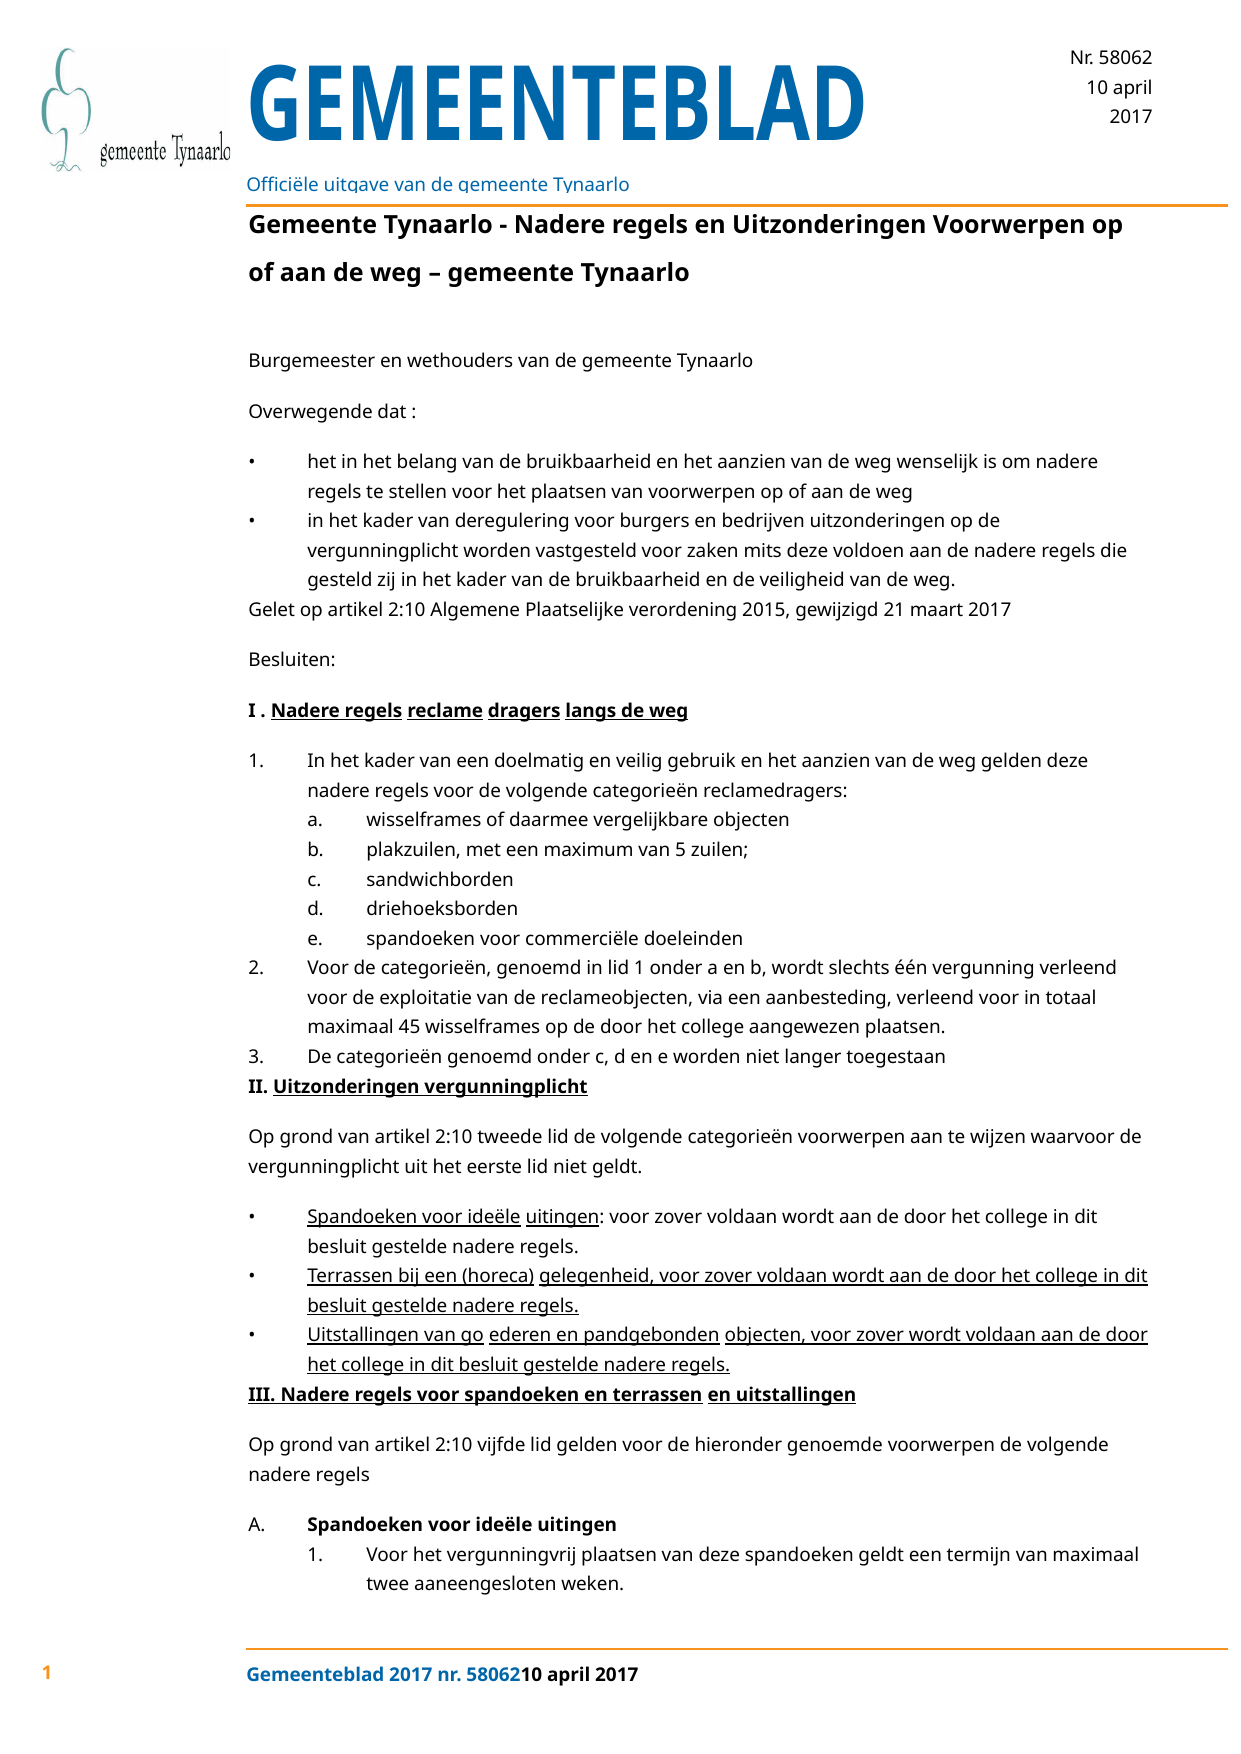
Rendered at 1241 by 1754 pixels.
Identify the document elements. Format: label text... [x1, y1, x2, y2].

list sandwichborden [307, 866, 1152, 892]
list wisselframes of daarmee vergelijkbare objecten [307, 807, 1152, 832]
text Gemeente Tynaarlo - Nadere regels en Uitzonderingen Voorwerpen op of aan de weg – gemeente Tynaarlo [248, 207, 1152, 288]
list Terrassen bij een (horeca) gelegenheid, voor zover voldaan wordt aan de door het college in dit besluit gestelde nadere regels. [248, 1262, 1152, 1318]
list In het kader van een doelmatig en veilig gebruik en het aanzien van de weg gelden deze nadere regels voor de volgende categorieën reclamedragers: [248, 747, 1152, 803]
list het in het belang van de bruikbaarheid en het aanzien van de weg wenselijk is om nadere regels te stellen voor het plaatsen van voorwerpen op of aan de weg [248, 448, 1152, 504]
text Op grond van artikel 2:10 vijfde lid gelden voor de hieronder genoemde voorwerpen de volgende nadere regels [248, 1431, 1152, 1487]
list Spandoeken voor ideële uitingen [248, 1511, 1152, 1537]
list De categorieën genoemd onder c, d en e worden niet langer toegestaan [248, 1043, 1152, 1069]
list spandoeken voor commerciële doeleinden [307, 925, 1152, 951]
list Spandoeken voor ideële uitingen: voor zover voldaan wordt aan de door het college in dit besluit gestelde nadere regels. [248, 1203, 1152, 1259]
text III. Nadere regels voor spandoeken en terrassen en uitstallingen [248, 1381, 1152, 1407]
text I . Nadere regels reclame dragers langs de weg [248, 697, 1152, 723]
list driehoeksborden [307, 895, 1152, 921]
picture [41, 47, 231, 172]
list Uitstallingen van go ederen en pandgebonden objecten, voor zover wordt voldaan aan de door het college in dit besluit gestelde nadere regels. [248, 1322, 1152, 1377]
text Burgemeester en wethouders van de gemeente Tynaarlo [248, 347, 1152, 373]
text Besluiten: [248, 647, 1152, 672]
list plakzuilen, met een maximum van 5 zuilen; [307, 836, 1152, 862]
text Op grond van artikel 2:10 tweede lid de volgende categorieën voorwerpen aan te wijzen waarvoor de vergunningplicht uit het eerste lid niet geldt. [248, 1123, 1152, 1179]
text II. Uitzonderingen vergunningplicht [248, 1073, 1152, 1099]
list Voor de categorieën, genoemd in lid 1 onder a en b, wordt slechts één vergunning verleend voor de exploitatie van de reclameobjecten, via een aanbesteding, verleend voor in totaal maximaal 45 wisselframes op de door het college aangewezen plaatsen. [248, 954, 1152, 1039]
text Overwegende dat : [248, 398, 1152, 424]
list in het kader van deregulering voor burgers en bedrijven uitzonderingen op de vergunningplicht worden vastgesteld voor zaken mits deze voldoen aan de nadere regels die gesteld zij in het kader van de bruikbaarheid en de veiligheid van de weg. [248, 507, 1152, 592]
text Gelet op artikel 2:10 Algemene Plaatselijke verordening 2015, gewijzigd 21 maart 2017 [248, 596, 1152, 622]
list Voor het vergunningvrij plaatsen van deze spandoeken geldt een termijn van maximaal twee aaneengesloten weken. [307, 1541, 1152, 1596]
